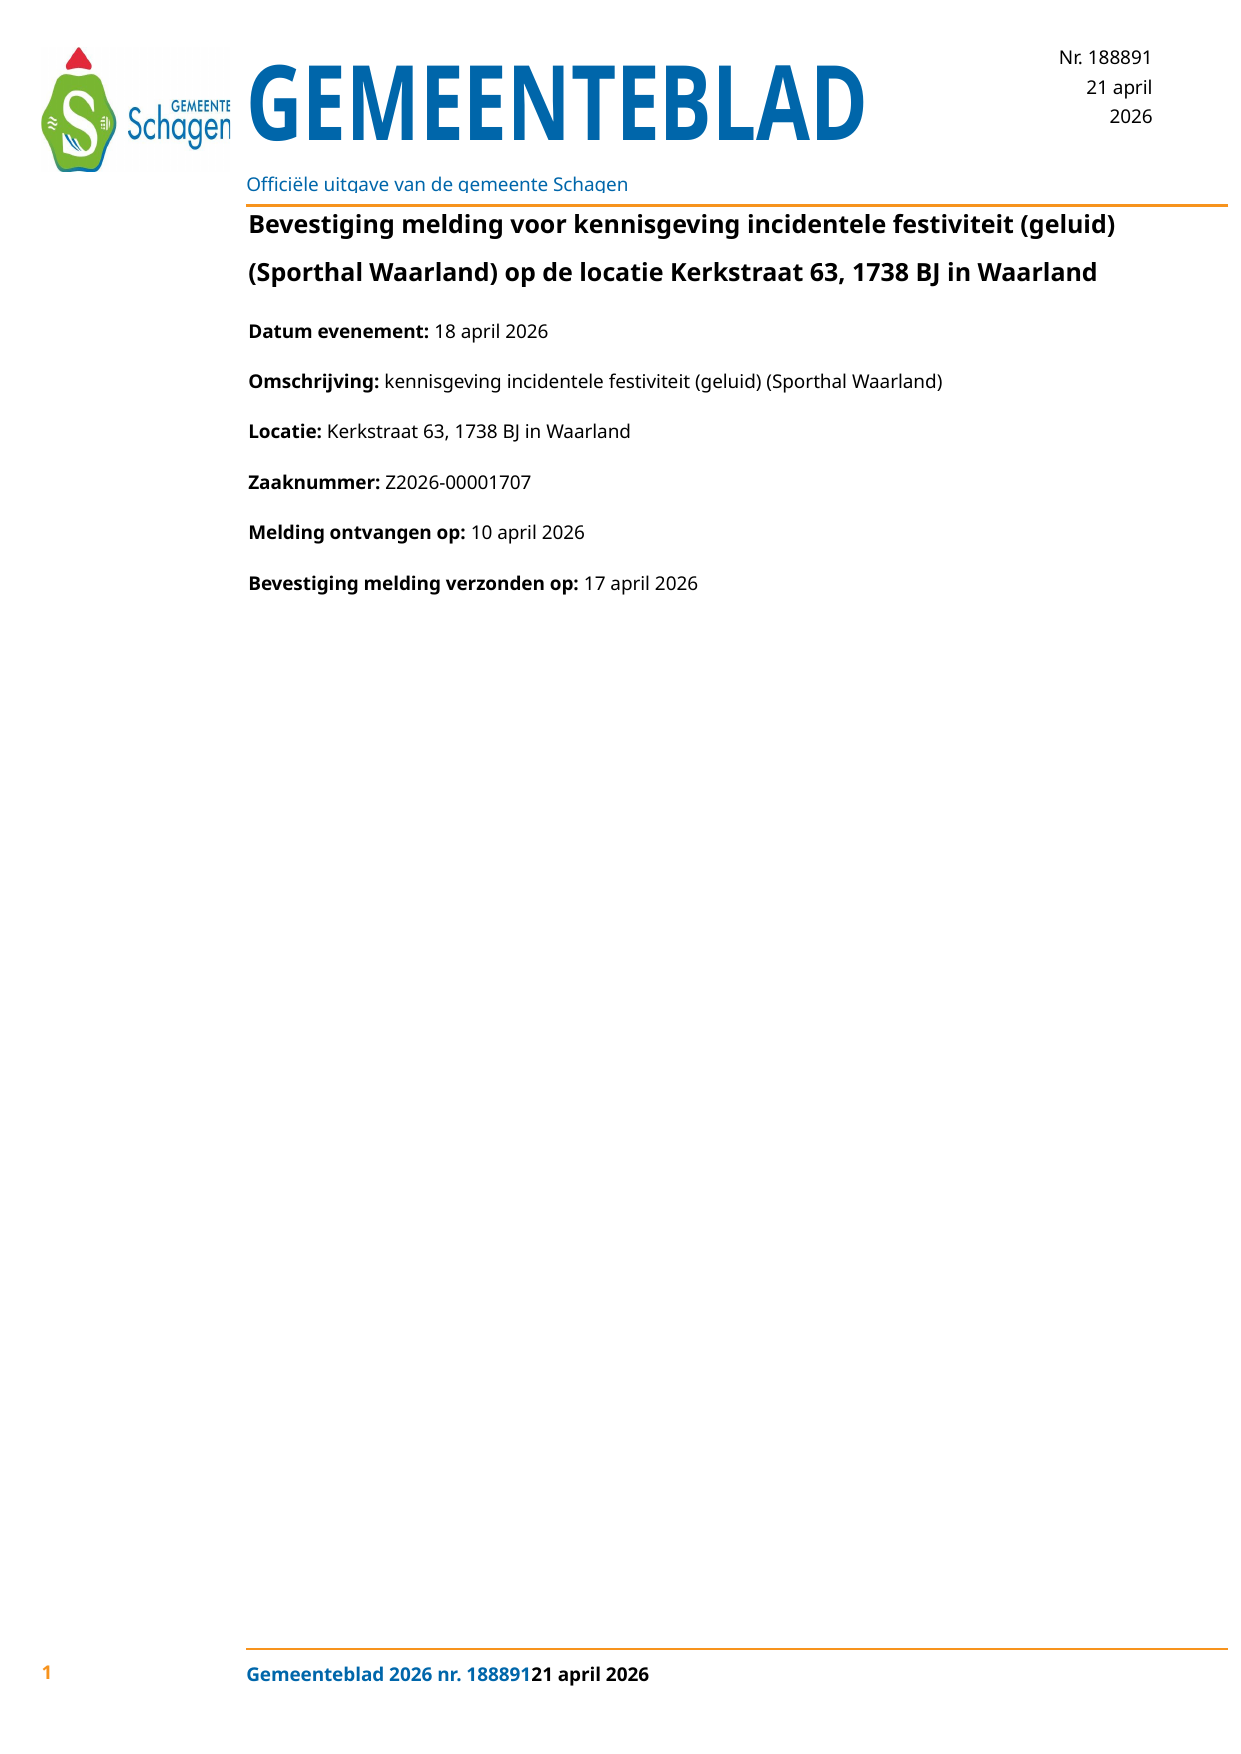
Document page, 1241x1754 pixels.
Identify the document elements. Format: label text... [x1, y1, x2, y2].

text Bevestiging melding voor kennisgeving incidentele festiviteit (geluid) (Sporthal Waarland) op de locatie Kerkstraat 63, 1738 BJ in Waarland [248, 207, 1152, 288]
text Melding ontvangen op: 10 april 2026 [248, 519, 1152, 545]
text Bevestiging melding verzonden op: 17 april 2026 [248, 570, 1152, 596]
text Locatie: Kerkstraat 63, 1738 BJ in Waarland [248, 419, 1152, 444]
picture [41, 47, 231, 172]
text Zaaknummer: Z2026-00001707 [248, 469, 1152, 495]
text Omschrijving: kennisgeving incidentele festiviteit (geluid) (Sporthal Waarland) [248, 368, 1152, 394]
text Datum evenement: 18 april 2026 [248, 318, 1152, 344]
